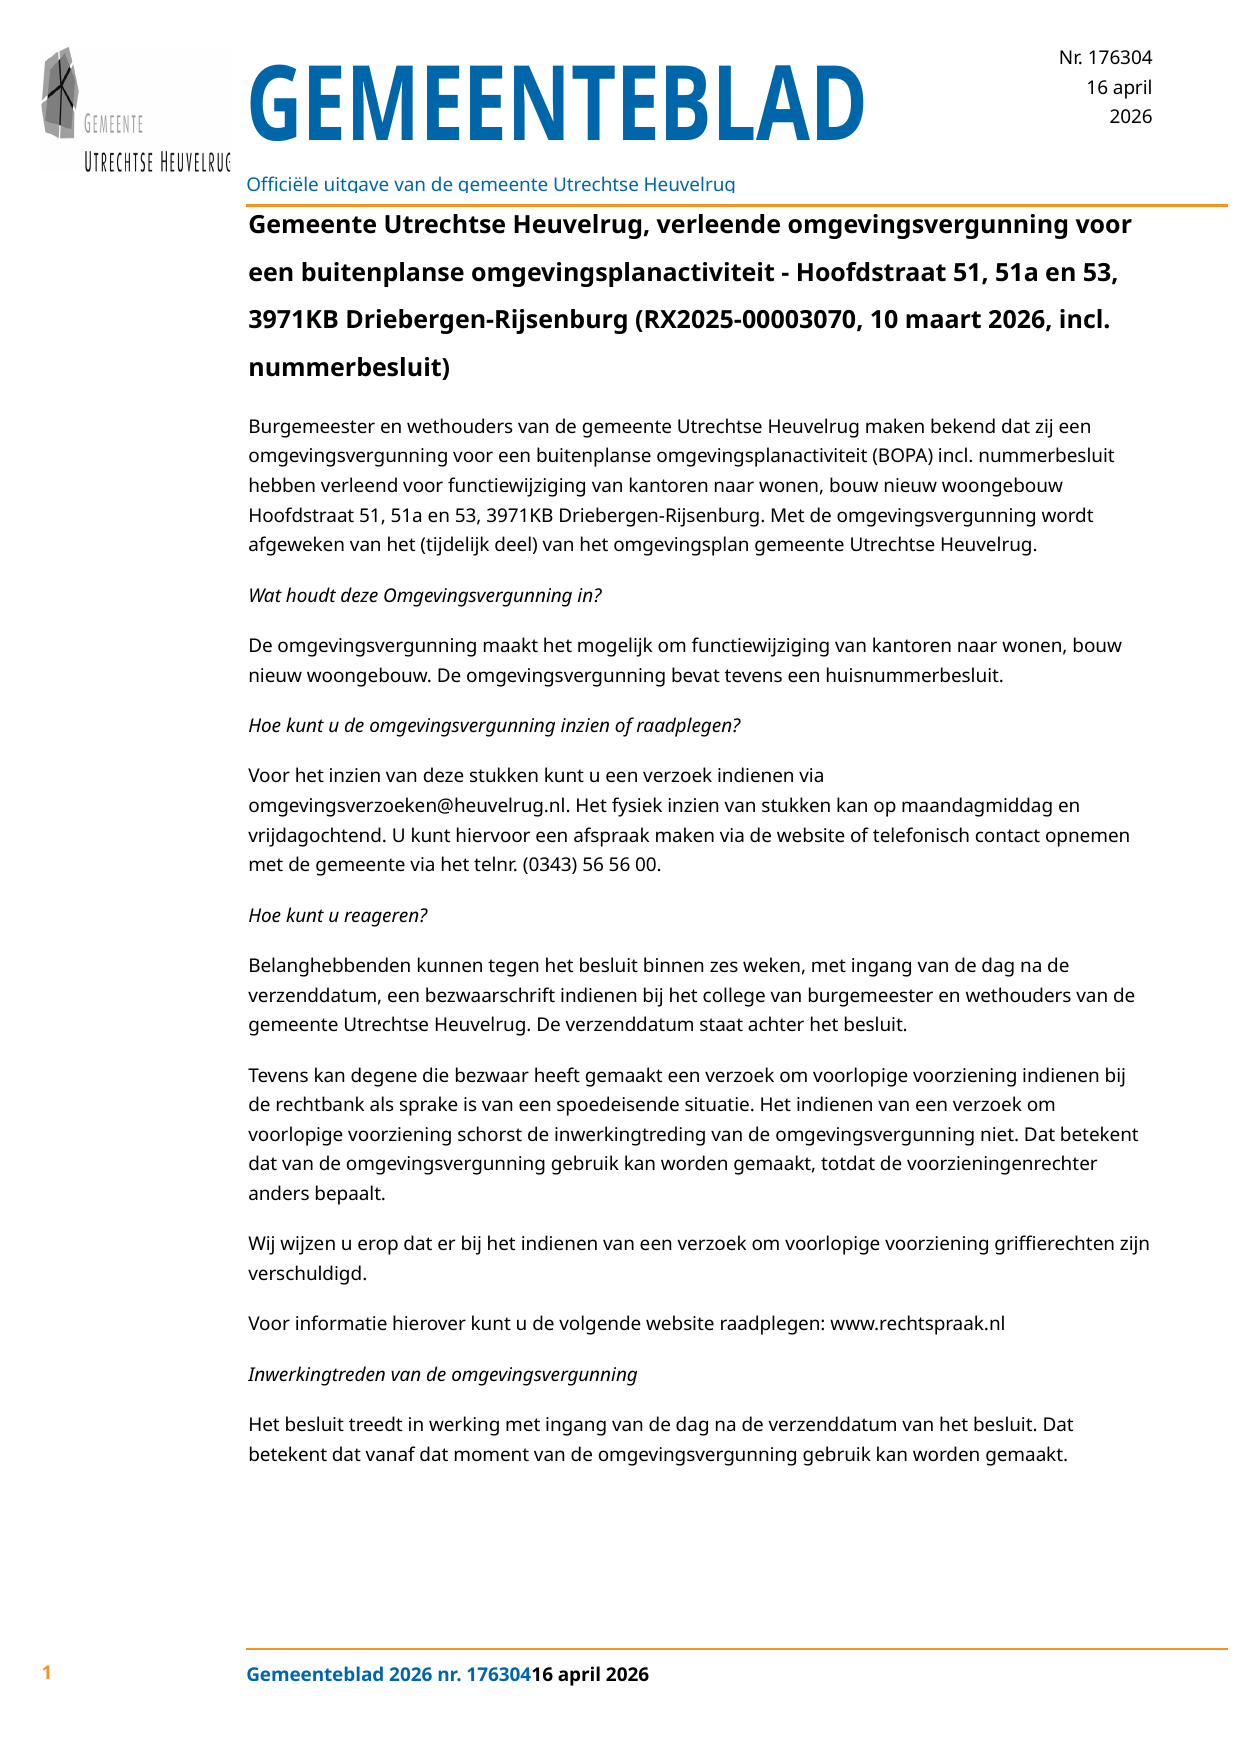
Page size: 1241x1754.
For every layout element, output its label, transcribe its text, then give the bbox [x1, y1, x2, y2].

text Tevens kan degene die bezwaar heeft gemaakt een verzoek om voorlopige voorziening indienen bij de rechtbank als sprake is van een spoedeisende situatie. Het indienen van een verzoek om voorlopige voorziening schorst de inwerkingtreding van de omgevingsvergunning niet. Dat betekent dat van de omgevingsvergunning gebruik kan worden gemaakt, totdat de voorzieningenrechter anders bepaalt. [248, 1062, 1152, 1206]
text Voor het inzien van deze stukken kunt u een verzoek indienen via omgevingsverzoeken@heuvelrug.nl. Het fysiek inzien van stukken kan op maandagmiddag en vrijdagochtend. U kunt hiervoor een afspraak maken via de website of telefonisch contact opnemen met de gemeente via het telnr. (0343) 56 56 00. [248, 763, 1152, 877]
text De omgevingsvergunning maakt het mogelijk om functiewijziging van kantoren naar wonen, bouw nieuw woongebouw. De omgevingsvergunning bevat tevens een huisnummerbesluit. [248, 632, 1152, 688]
text Wat houdt deze Omgevingsvergunning in? [248, 582, 1152, 608]
text Belanghebbenden kunnen tegen het besluit binnen zes weken, met ingang van de dag na de verzenddatum, een bezwaarschrift indienen bij het college van burgemeester en wethouders van de gemeente Utrechtse Heuvelrug. De verzenddatum staat achter het besluit. [248, 952, 1152, 1037]
text Inwerkingtreden van de omgevingsvergunning [248, 1361, 1152, 1387]
text Hoe kunt u de omgevingsvergunning inzien of raadplegen? [248, 712, 1152, 738]
text Voor informatie hierover kunt u de volgende website raadplegen: www.rechtspraak.nl [248, 1311, 1152, 1336]
text Burgemeester en wethouders van de gemeente Utrechtse Heuvelrug maken bekend dat zij een omgevingsvergunning voor een buitenplanse omgevingsplanactiviteit (BOPA) incl. nummerbesluit hebben verleend voor functiewijziging van kantoren naar wonen, bouw nieuw woongebouw Hoofdstraat 51, 51a en 53, 3971KB Driebergen-Rijsenburg. Met de omgevingsvergunning wordt afgeweken van het (tijdelijk deel) van het omgevingsplan gemeente Utrechtse Heuvelrug. [248, 413, 1152, 557]
text Het besluit treedt in werking met ingang van de dag na de verzenddatum van het besluit. Dat betekent dat vanaf dat moment van de omgevingsvergunning gebruik kan worden gemaakt. [248, 1411, 1152, 1467]
picture [41, 47, 231, 172]
text Wij wijzen u erop dat er bij het indienen van een verzoek om voorlopige voorziening griffierechten zijn verschuldigd. [248, 1231, 1152, 1286]
text Hoe kunt u reageren? [248, 902, 1152, 928]
text Gemeente Utrechtse Heuvelrug, verleende omgevingsvergunning voor een buitenplanse omgevingsplanactiviteit - Hoofdstraat 51, 51a en 53, 3971KB Driebergen-Rijsenburg (RX2025-00003070, 10 maart 2026, incl. nummerbesluit) [248, 207, 1152, 384]
